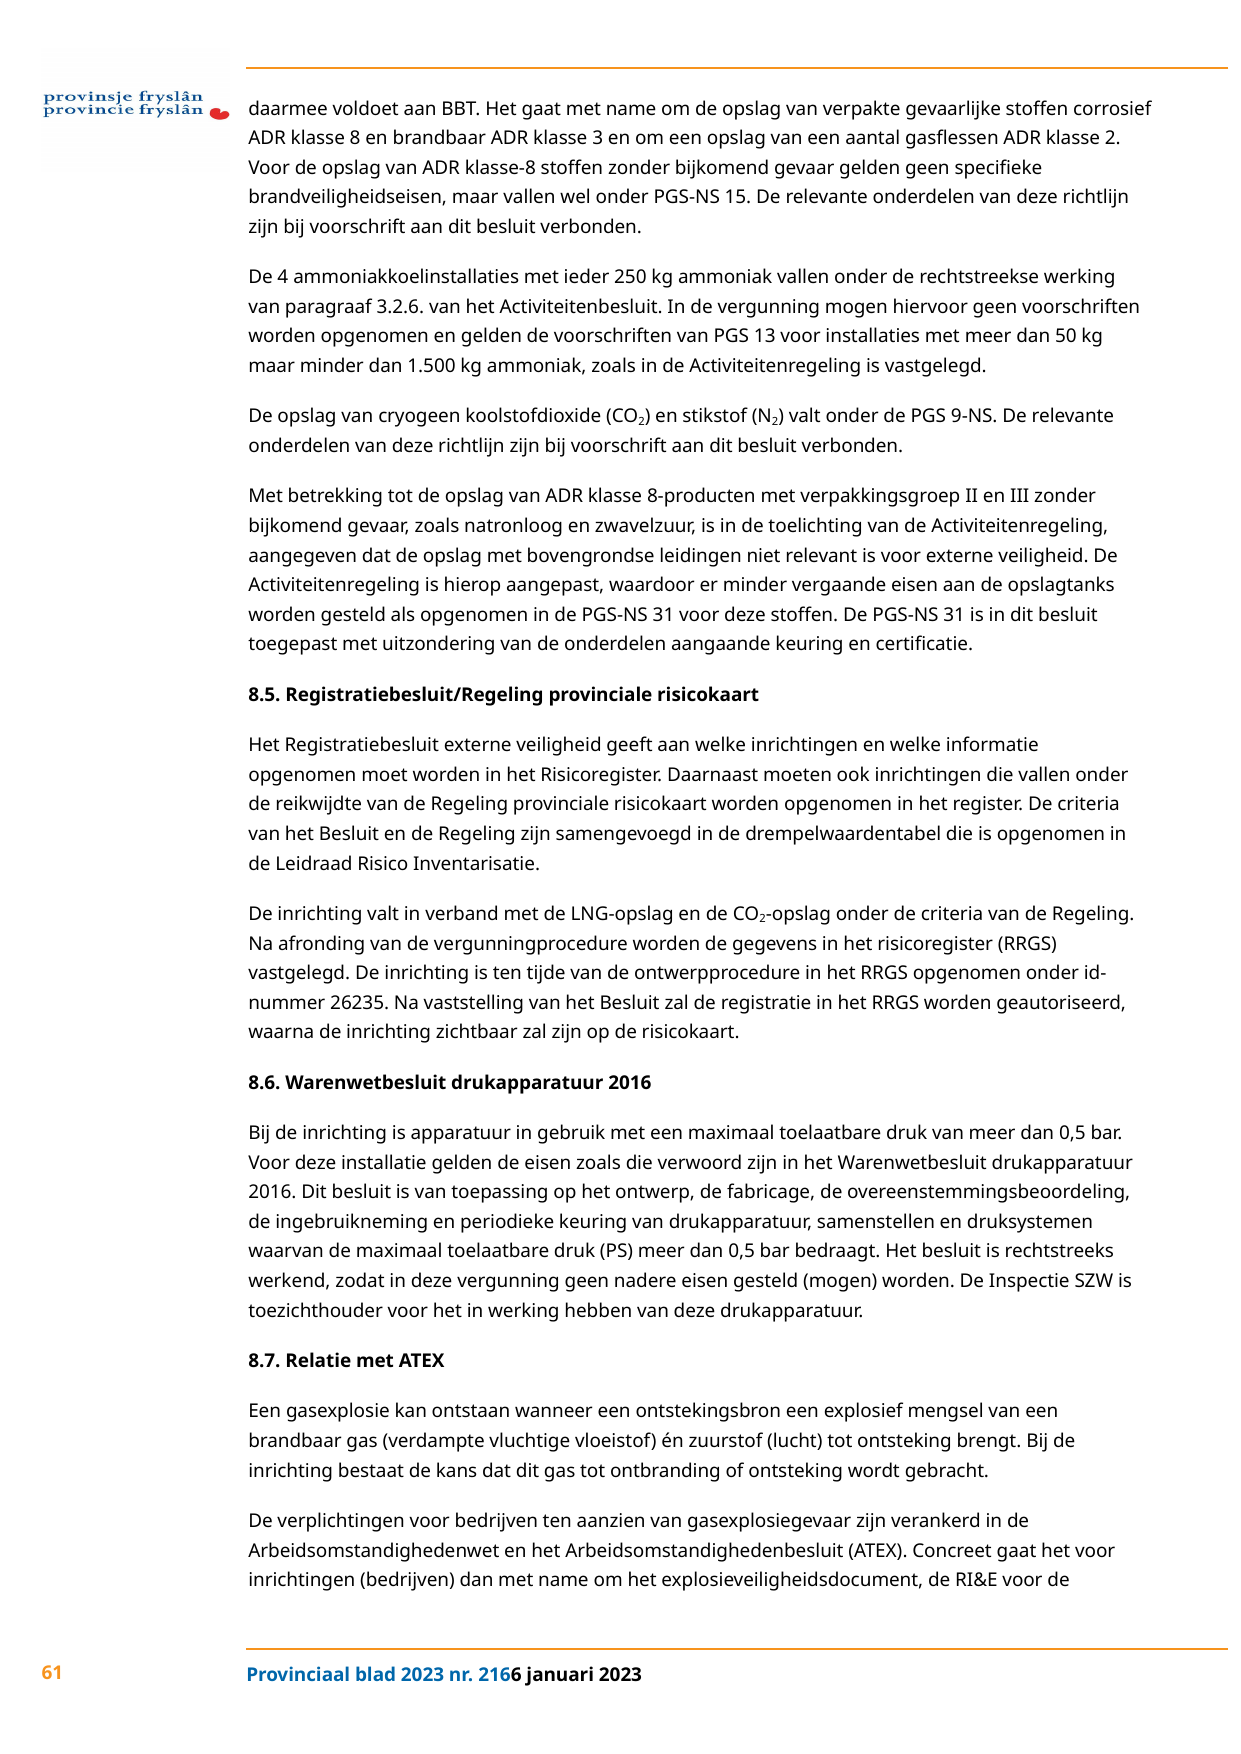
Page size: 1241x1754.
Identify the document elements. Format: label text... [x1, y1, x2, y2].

text Een gasexplosie kan ontstaan wanneer een ontstekingsbron een explosief mengsel van een brandbaar gas (verdampte vluchtige vloeistof) én zuurstof (lucht) tot ontsteking brengt. Bij de inrichting bestaat de kans dat dit gas tot ontbranding of ontsteking wordt gebracht. [248, 1398, 1152, 1483]
text De inrichting valt in verband met de LNG-opslag en de CO2-opslag onder de criteria van de Regeling. Na afronding van de vergunningprocedure worden de gegevens in het risicoregister (RRGS) vastgelegd. De inrichting is ten tijde van de ontwerpprocedure in het RRGS opgenomen onder id-nummer 26235. Na vaststelling van het Besluit zal de registratie in het RRGS worden geautoriseerd, waarna de inrichting zichtbaar zal zijn op de risicokaart. [248, 900, 1152, 1044]
text 8.6. Warenwetbesluit drukapparatuur 2016 [248, 1069, 1152, 1095]
text Bij de inrichting is apparatuur in gebruik met een maximaal toelaatbare druk van meer dan 0,5 bar. Voor deze installatie gelden de eisen zoals die verwoord zijn in het Warenwetbesluit drukapparatuur 2016. Dit besluit is van toepassing op het ontwerp, de fabricage, de overeenstemmingsbeoordeling, de ingebruikneming en periodieke keuring van drukapparatuur, samenstellen en druksystemen waarvan de maximaal toelaatbare druk (PS) meer dan 0,5 bar bedraagt. Het besluit is rechtstreeks werkend, zodat in deze vergunning geen nadere eisen gesteld (mogen) worden. De Inspectie SZW is toezichthouder voor het in werking hebben van deze drukapparatuur. [248, 1119, 1152, 1323]
text De verplichtingen voor bedrijven ten aanzien van gasexplosiegevaar zijn verankerd in de Arbeidsomstandighedenwet en het Arbeidsomstandighedenbesluit (ATEX). Concreet gaat het voor inrichtingen (bedrijven) dan met name om het explosieveiligheidsdocument, de RI&E voor de [248, 1507, 1152, 1592]
text Het Registratiebesluit externe veiligheid geeft aan welke inrichtingen en welke informatie opgenomen moet worden in het Risicoregister. Daarnaast moeten ook inrichtingen die vallen onder de reikwijdte van de Regeling provinciale risicokaart worden opgenomen in het register. De criteria van het Besluit en de Regeling zijn samengevoegd in de drempelwaardentabel die is opgenomen in de Leidraad Risico Inventarisatie. [248, 731, 1152, 876]
picture [41, 47, 231, 172]
text Met betrekking tot de opslag van ADR klasse 8-producten met verpakkingsgroep II en III zonder bijkomend gevaar, zoals natronloog en zwavelzuur, is in de toelichting van de Activiteitenregeling, aangegeven dat de opslag met bovengrondse leidingen niet relevant is voor externe veiligheid. De Activiteitenregeling is hierop aangepast, waardoor er minder vergaande eisen aan de opslagtanks worden gesteld als opgenomen in de PGS-NS 31 voor deze stoffen. De PGS-NS 31 is in dit besluit toegepast met uitzondering van de onderdelen aangaande keuring en certificatie. [248, 483, 1152, 656]
text 8.7. Relatie met ATEX [248, 1347, 1152, 1373]
text De opslag van cryogeen koolstofdioxide (CO2) en stikstof (N2) valt onder de PGS 9-NS. De relevante onderdelen van deze richtlijn zijn bij voorschrift aan dit besluit verbonden. [248, 403, 1152, 458]
text 8.5. Registratiebesluit/Regeling provinciale risicokaart [248, 681, 1152, 707]
text daarmee voldoet aan BBT. Het gaat met name om de opslag van verpakte gevaarlijke stoffen corrosief ADR klasse 8 en brandbaar ADR klasse 3 en om een opslag van een aantal gasflessen ADR klasse 2. Voor de opslag van ADR klasse-8 stoffen zonder bijkomend gevaar gelden geen specifieke brandveiligheidseisen, maar vallen wel onder PGS-NS 15. De relevante onderdelen van deze richtlijn zijn bij voorschrift aan dit besluit verbonden. [248, 95, 1152, 239]
text De 4 ammoniakkoelinstallaties met ieder 250 kg ammoniak vallen onder de rechtstreekse werking van paragraaf 3.2.6. van het Activiteitenbesluit. In de vergunning mogen hiervoor geen voorschriften worden opgenomen en gelden de voorschriften van PGS 13 voor installaties met meer dan 50 kg maar minder dan 1.500 kg ammoniak, zoals in de Activiteitenregeling is vastgelegd. [248, 263, 1152, 378]
